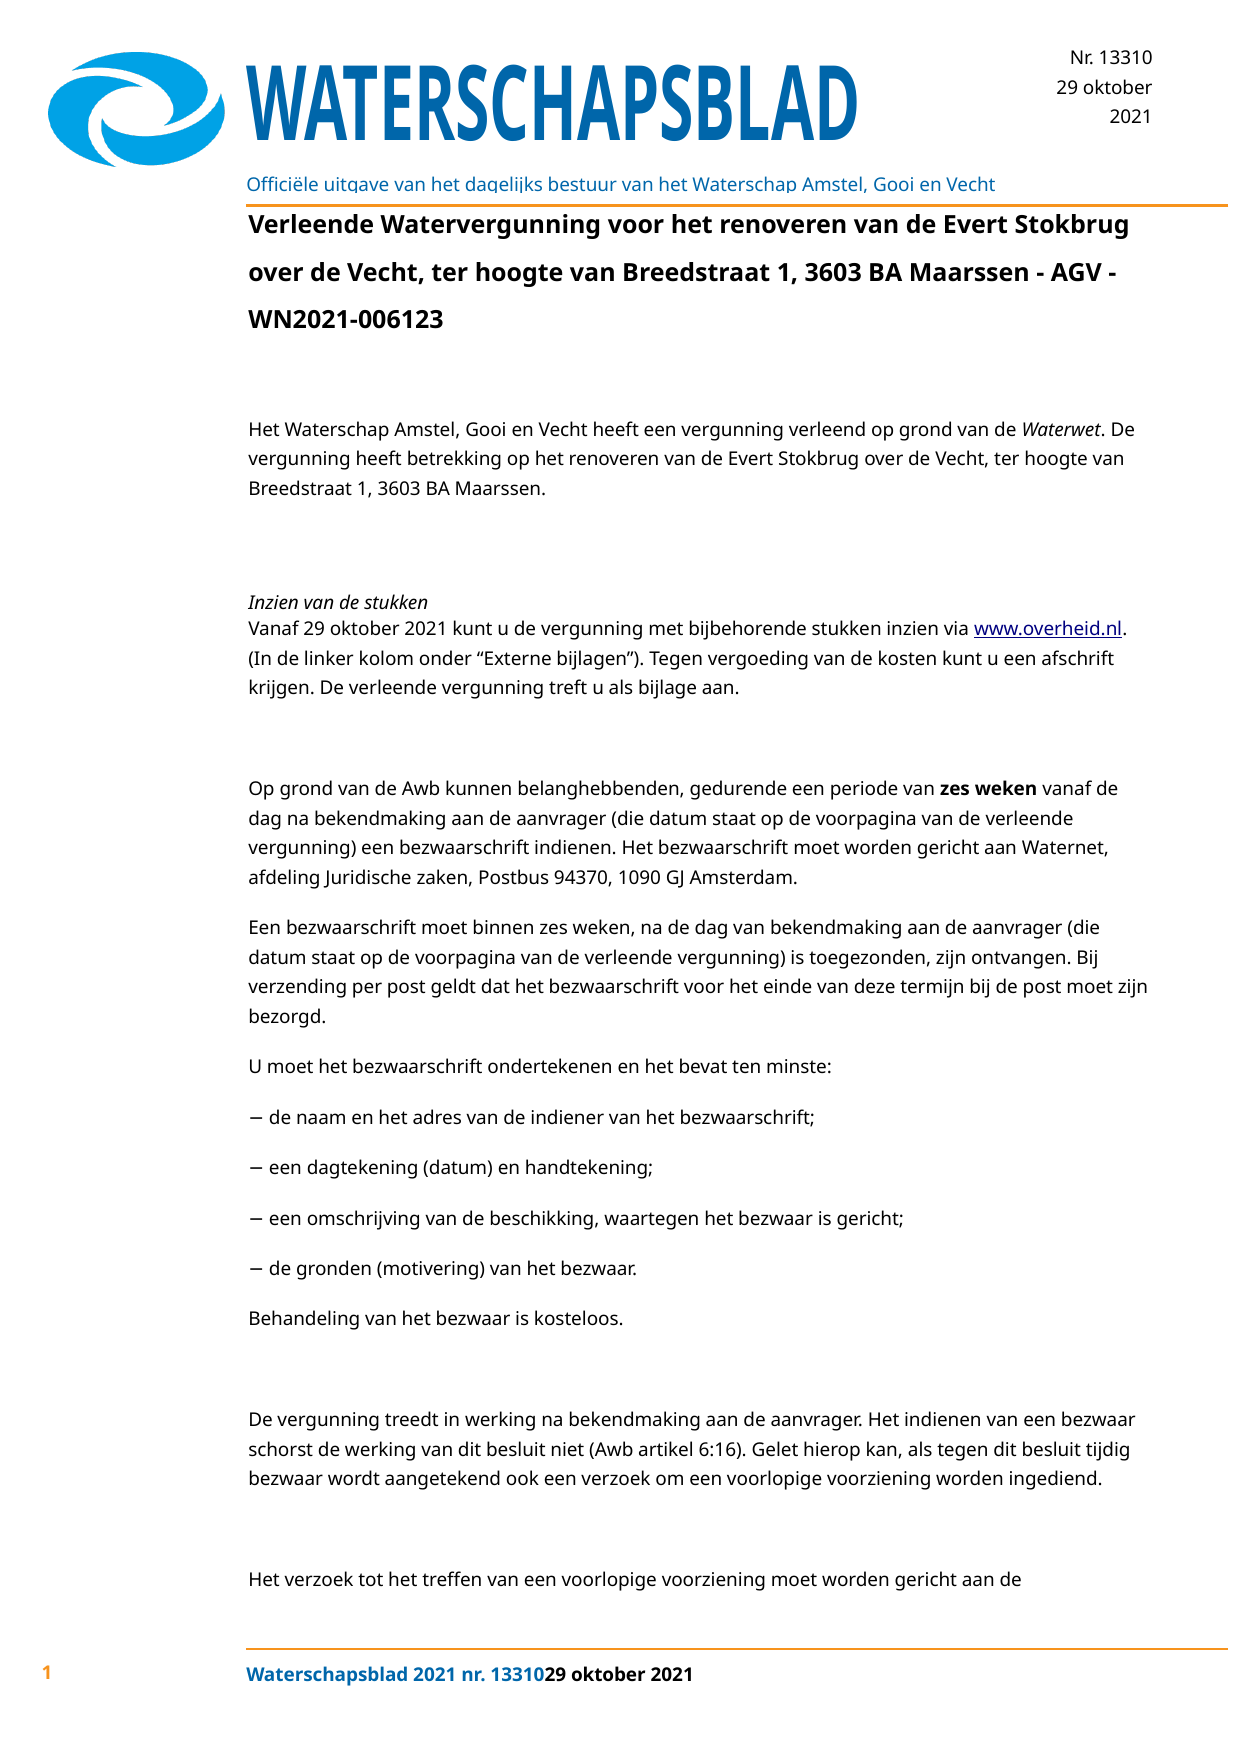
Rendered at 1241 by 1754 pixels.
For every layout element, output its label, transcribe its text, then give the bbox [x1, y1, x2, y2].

text Inzien van de stukken [248, 589, 1152, 615]
text U moet het bezwaarschrift ondertekenen en het bevat ten minste: [248, 1053, 1152, 1079]
text − de naam en het adres van de indiener van het bezwaarschrift; [248, 1104, 1152, 1130]
text Een bezwaarschrift moet binnen zes weken, na de dag van bekendmaking aan de aanvrager (die datum staat op de voorpagina van de verleende vergunning) is toegezonden, zijn ontvangen. Bij verzending per post geldt dat het bezwaarschrift voor het einde van deze termijn bij de post moet zijn bezorgd. [248, 914, 1152, 1029]
text − de gronden (motivering) van het bezwaar. [248, 1255, 1152, 1281]
text Op grond van de Awb kunnen belanghebbenden, gedurende een periode van zes weken vanaf de dag na bekendmaking aan de aanvrager (die datum staat op de voorpagina van de verleende vergunning) een bezwaarschrift indienen. Het bezwaarschrift moet worden gericht aan Waternet, afdeling Juridische zaken, Postbus 94370, 1090 GJ Amsterdam. [248, 775, 1152, 890]
text Behandeling van het bezwaar is kosteloos. [248, 1306, 1152, 1331]
text − een dagtekening (datum) en handtekening; [248, 1154, 1152, 1180]
text Het Waterschap Amstel, Gooi en Vecht heeft een vergunning verleend op grond van de Waterwet. De vergunning heeft betrekking op het renoveren van de Evert Stokbrug over de Vecht, ter hoogte van Breedstraat 1, 3603 BA Maarssen. [248, 416, 1152, 501]
text Verleende Watervergunning voor het renoveren van de Evert Stokbrug over de Vecht, ter hoogte van Breedstraat 1, 3603 BA Maarssen - AGV - WN2021-006123 [248, 207, 1152, 336]
picture [41, 47, 231, 172]
text De vergunning treedt in werking na bekendmaking aan de aanvrager. Het indienen van een bezwaar schorst de werking van dit besluit niet (Awb artikel 6:16). Gelet hierop kan, als tegen dit besluit tijdig bezwaar wordt aangetekend ook een verzoek om een voorlopige voorziening worden ingediend. [248, 1406, 1152, 1491]
text Vanaf 29 oktober 2021 kunt u de vergunning met bijbehorende stukken inzien via www.overheid.nl. (In de linker kolom onder “Externe bijlagen”). Tegen vergoeding van de kosten kunt u een afschrift krijgen. De verleende vergunning treft u als bijlage aan. [248, 615, 1152, 700]
text Het verzoek tot het treffen van een voorlopige voorziening moet worden gericht aan de [248, 1566, 1152, 1592]
text − een omschrijving van de beschikking, waartegen het bezwaar is gericht; [248, 1205, 1152, 1231]
